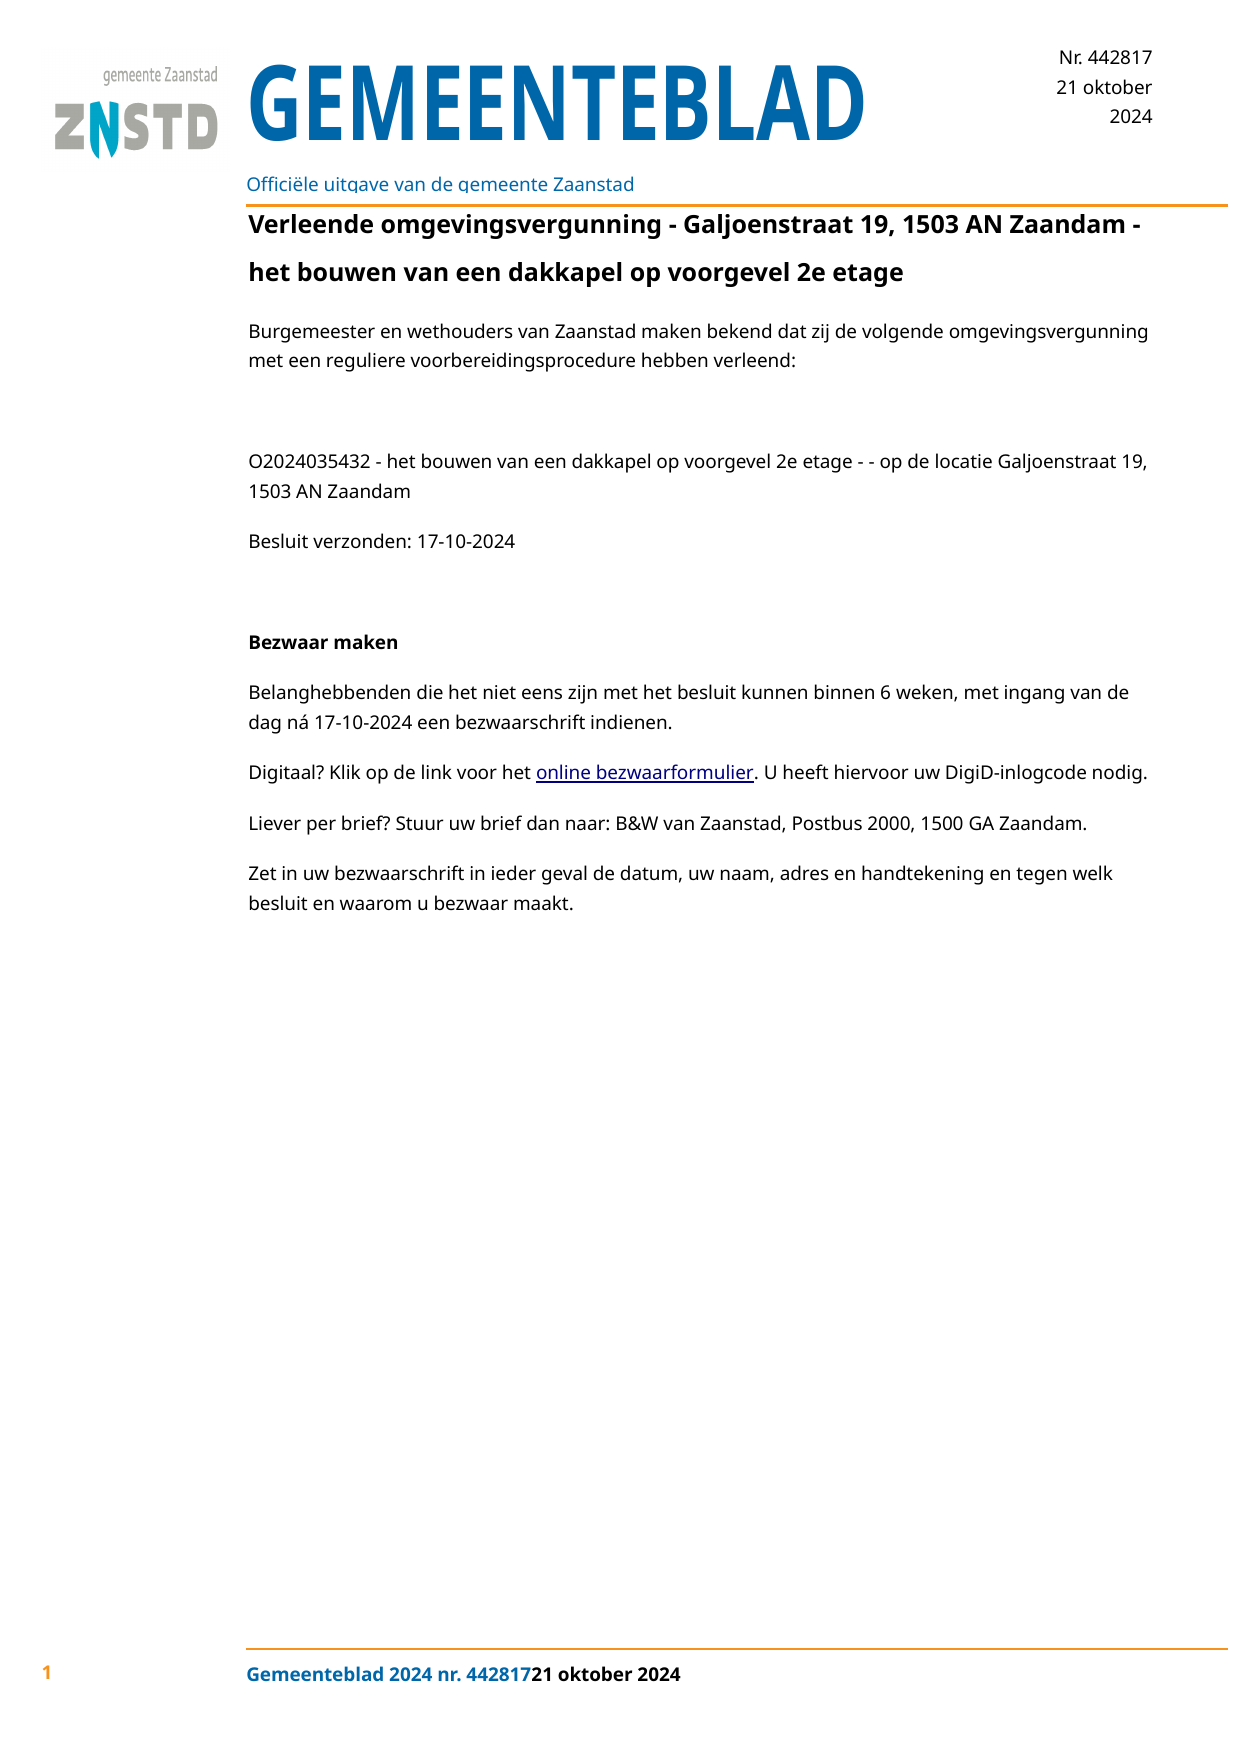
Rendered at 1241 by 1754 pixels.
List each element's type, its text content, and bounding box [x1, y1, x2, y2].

text Liever per brief? Stuur uw brief dan naar: B&W van Zaanstad, Postbus 2000, 1500 GA Zaandam. [248, 810, 1152, 836]
text Besluit verzonden: 17-10-2024 [248, 528, 1152, 554]
picture [41, 47, 231, 172]
text Belanghebbenden die het niet eens zijn met het besluit kunnen binnen 6 weken, met ingang van de dag ná 17-10-2024 een bezwaarschrift indienen. [248, 679, 1152, 735]
text Digitaal? Klik op de link voor het online bezwaarformulier. U heeft hiervoor uw DigiD-inlogcode nodig. [248, 759, 1152, 785]
text Zet in uw bezwaarschrift in ieder geval de datum, uw naam, adres en handtekening en tegen welk besluit en waarom u bezwaar maakt. [248, 860, 1152, 916]
text Verleende omgevingsvergunning - Galjoenstraat 19, 1503 AN Zaandam - het bouwen van een dakkapel op voorgevel 2e etage [248, 207, 1152, 288]
text O2024035432 - het bouwen van een dakkapel op voorgevel 2e etage - - op de locatie Galjoenstraat 19, 1503 AN Zaandam [248, 448, 1152, 504]
text Burgemeester en wethouders van Zaanstad maken bekend dat zij de volgende omgevingsvergunning met een reguliere voorbereidingsprocedure hebben verleend: [248, 318, 1152, 373]
text Bezwaar maken [248, 629, 1152, 655]
